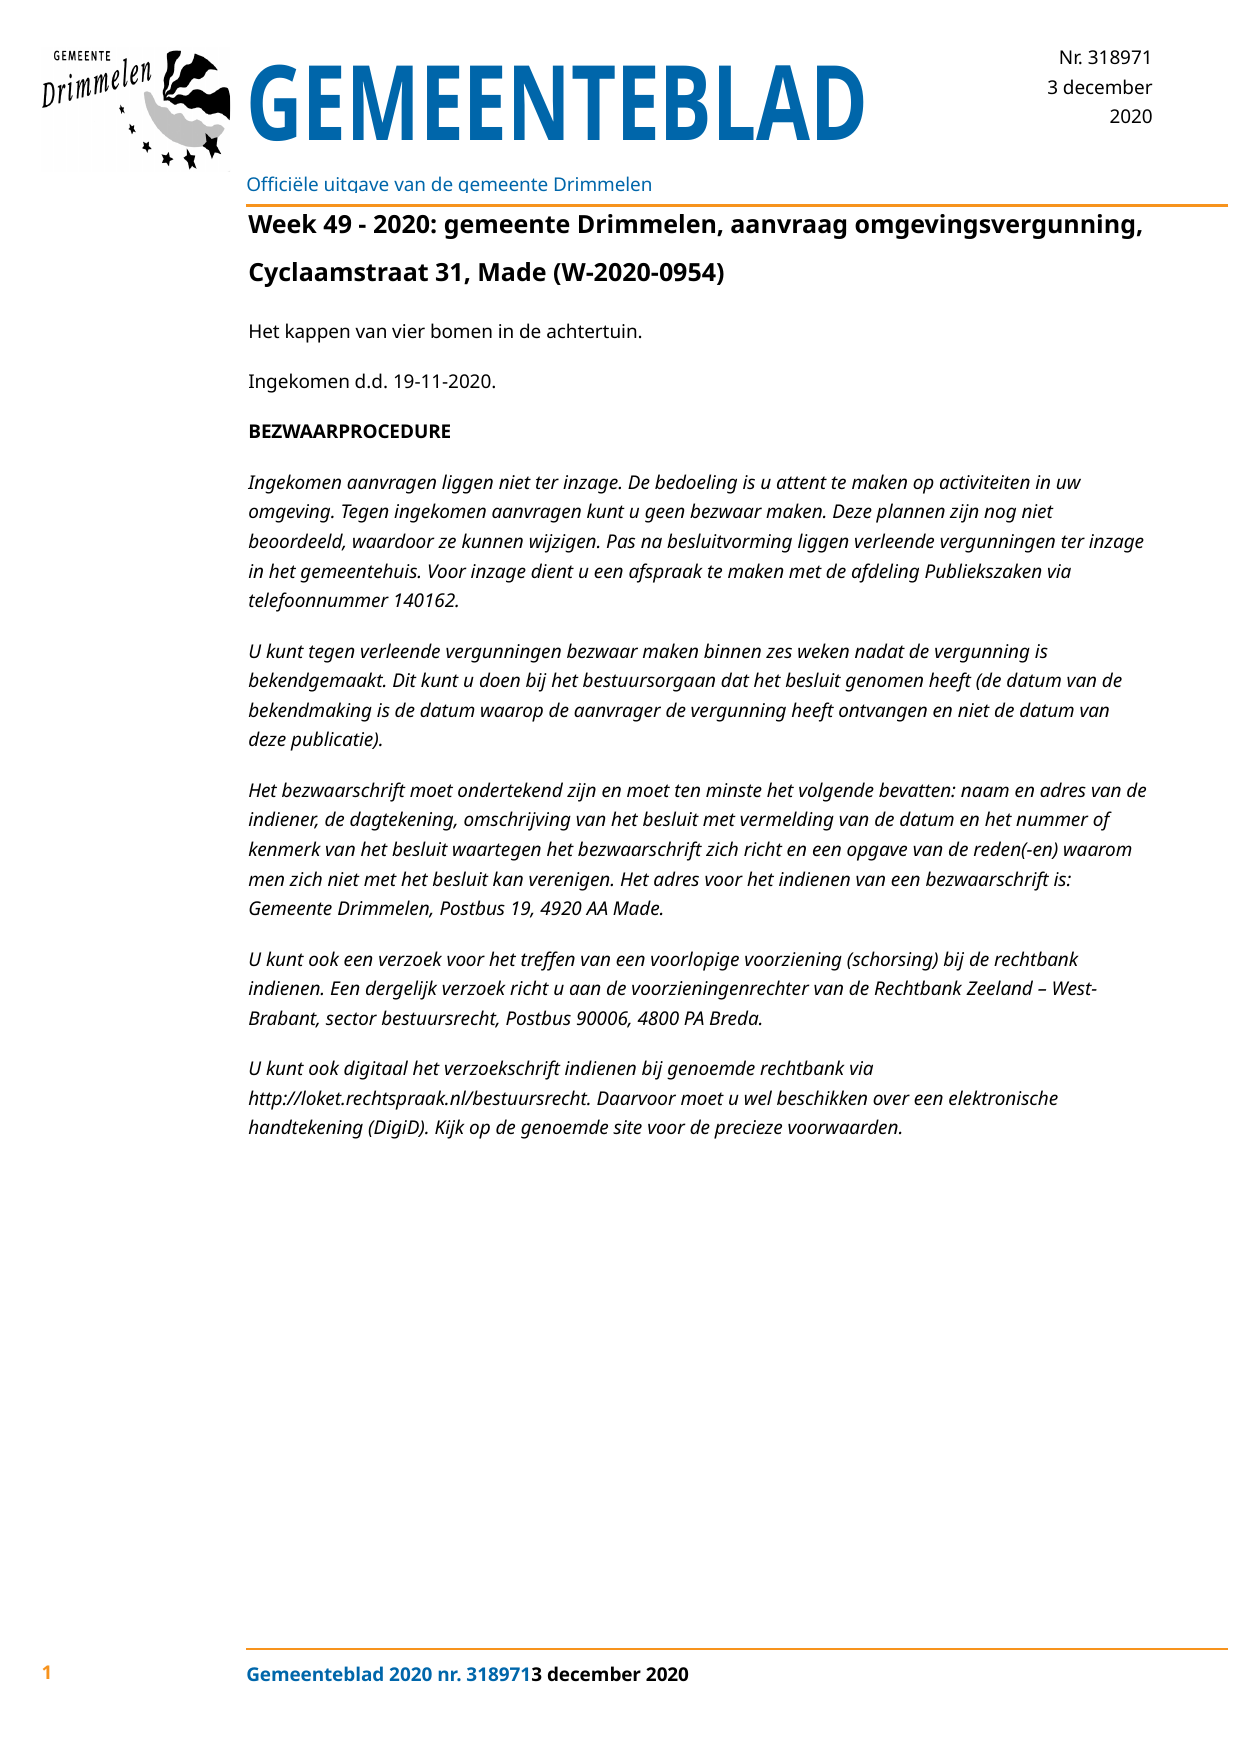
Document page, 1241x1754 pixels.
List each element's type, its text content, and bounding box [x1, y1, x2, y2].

text U kunt ook digitaal het verzoekschrift indienen bij genoemde rechtbank via http://loket.rechtspraak.nl/bestuursrecht. Daarvoor moet u wel beschikken over een elektronische handtekening (DigiD). Kijk op de genoemde site voor de precieze voorwaarden. [248, 1055, 1152, 1140]
text Week 49 - 2020: gemeente Drimmelen, aanvraag omgevingsvergunning, Cyclaamstraat 31, Made (W-2020-0954) [248, 207, 1152, 288]
text Ingekomen aanvragen liggen niet ter inzage. De bedoeling is u attent te maken op activiteiten in uw omgeving. Tegen ingekomen aanvragen kunt u geen bezwaar maken. Deze plannen zijn nog niet beoordeeld, waardoor ze kunnen wijzigen. Pas na besluitvorming liggen verleende vergunningen ter inzage in het gemeentehuis. Voor inzage dient u een afspraak te maken met de afdeling Publiekszaken via telefoonnummer 140162. [248, 469, 1152, 613]
text Ingekomen d.d. 19-11-2020. [248, 368, 1152, 394]
text BEZWAARPROCEDURE [248, 419, 1152, 444]
text Het bezwaarschrift moet ondertekend zijn en moet ten minste het volgende bevatten: naam en adres van de indiener, de dagtekening, omschrijving van het besluit met vermelding van de datum en het nummer of kenmerk van het besluit waartegen het bezwaarschrift zich richt en een opgave van de reden(-en) waarom men zich niet met het besluit kan verenigen. Het adres voor het indienen van een bezwaarschrift is: Gemeente Drimmelen, Postbus 19, 4920 AA Made. [248, 777, 1152, 921]
text U kunt ook een verzoek voor het treffen van een voorlopige voorziening (schorsing) bij de rechtbank indienen. Een dergelijk verzoek richt u aan de voorzieningenrechter van de Rechtbank Zeeland – West-Brabant, sector bestuursrecht, Postbus 90006, 4800 PA Breda. [248, 946, 1152, 1031]
text U kunt tegen verleende vergunningen bezwaar maken binnen zes weken nadat de vergunning is bekendgemaakt. Dit kunt u doen bij het bestuursorgaan dat het besluit genomen heeft (de datum van de bekendmaking is de datum waarop de aanvrager de vergunning heeft ontvangen en niet de datum van deze publicatie). [248, 638, 1152, 752]
picture [41, 47, 231, 172]
text Het kappen van vier bomen in de achtertuin. [248, 318, 1152, 344]
